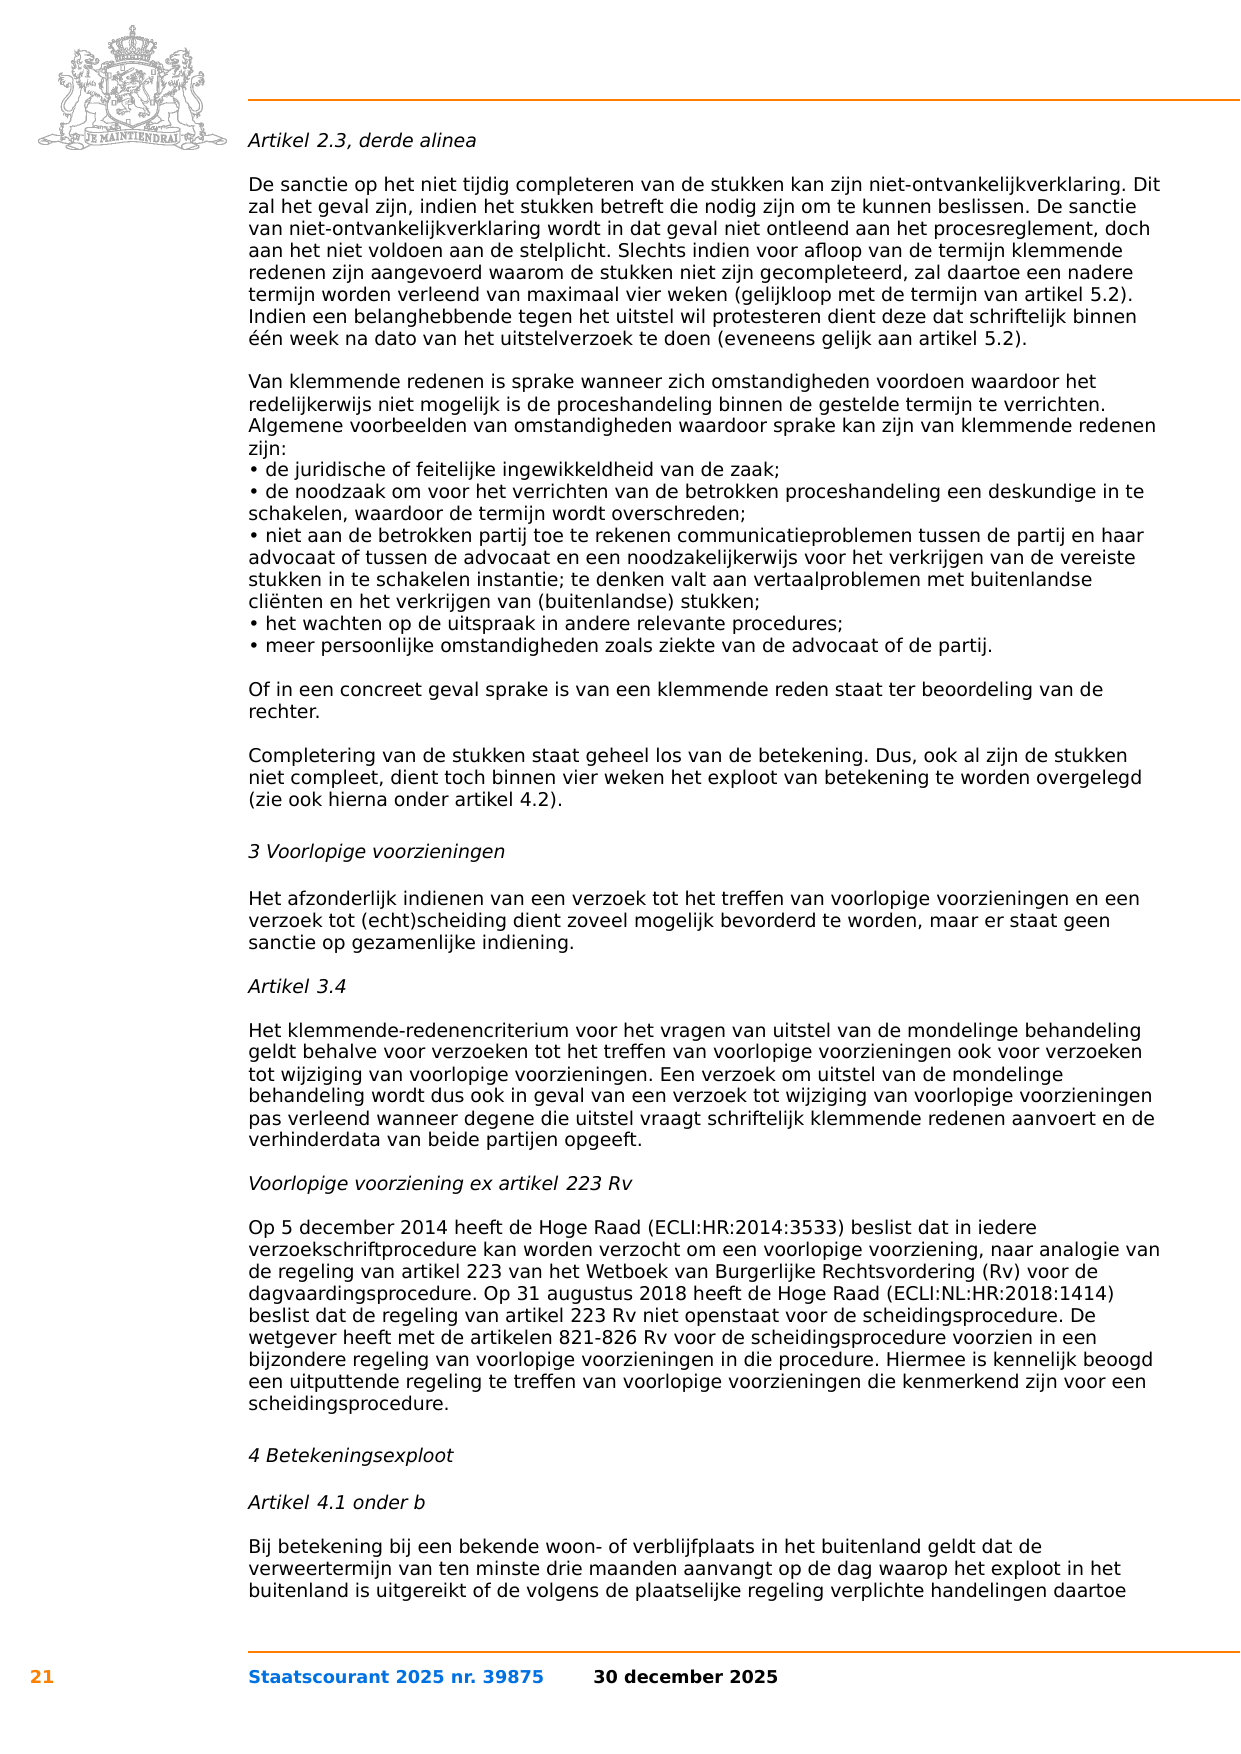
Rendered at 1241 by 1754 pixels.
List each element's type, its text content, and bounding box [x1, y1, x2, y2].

text • niet aan de betrokken partij toe te rekenen communicatieproblemen tussen de partij en haar advocaat of tussen de advocaat en een noodzakelijkerwijs voor het verkrijgen van de vereiste stukken in te schakelen instantie; te denken valt aan vertaalproblemen met buitenlandse cliënten en het verkrijgen van (buitenlandse) stukken; [248, 525, 1163, 613]
subtitle Artikel 4.1 onder b [248, 1492, 1163, 1514]
picture [38, 25, 227, 150]
text • de juridische of feitelijke ingewikkeldheid van de zaak; [248, 459, 1163, 481]
text De sanctie op het niet tijdig completeren van de stukken kan zijn niet-ontvankelijkverklaring. Dit zal het geval zijn, indien het stukken betreft die nodig zijn om te kunnen beslissen. De sanctie van niet-ontvankelijkverklaring wordt in dat geval niet ontleend aan het procesreglement, doch aan het niet voldoen aan de stelplicht. Slechts indien voor afloop van de termijn klemmende redenen zijn aangevoerd waarom de stukken niet zijn gecompleteerd, zal daartoe een nadere termijn worden verleend van maximaal vier weken (gelijkloop met de termijn van artikel 5.2). Indien een belanghebbende tegen het uitstel wil protesteren dient deze dat schriftelijk binnen één week na dato van het uitstelverzoek te doen (eveneens gelijk aan artikel 5.2). [248, 174, 1163, 349]
subtitle Voorlopige voorziening ex artikel 223 Rv [248, 1173, 1163, 1195]
text Van klemmende redenen is sprake wanneer zich omstandigheden voordoen waardoor het redelijkerwijs niet mogelijk is de proceshandeling binnen de gestelde termijn te verrichten. Algemene voorbeelden van omstandigheden waardoor sprake kan zijn van klemmende redenen zijn: [248, 371, 1163, 459]
subtitle 4 Betekeningsexploot [248, 1445, 1163, 1467]
subtitle Artikel 2.3, derde alinea [248, 130, 1163, 152]
text Bij betekening bij een bekende woon- of verblijfplaats in het buitenland geldt dat de verweertermijn van ten minste drie maanden aanvangt op de dag waarop het exploot in het buitenland is uitgereikt of de volgens de plaatselijke regeling verplichte handelingen daartoe [248, 1536, 1163, 1602]
text Of in een concreet geval sprake is van een klemmende reden staat ter beoordeling van de rechter. [248, 679, 1163, 723]
text Het klemmende-redenencriterium voor het vragen van uitstel van de mondelinge behandeling geldt behalve voor verzoeken tot het treffen van voorlopige voorzieningen ook voor verzoeken tot wijziging van voorlopige voorzieningen. Een verzoek om uitstel van de mondelinge behandeling wordt dus ook in geval van een verzoek tot wijziging van voorlopige voorzieningen pas verleend wanneer degene die uitstel vraagt schriftelijk klemmende redenen aanvoert en de verhinderdata van beide partijen opgeeft. [248, 1019, 1163, 1151]
subtitle Artikel 3.4 [248, 976, 1163, 998]
text Het afzonderlijk indienen van een verzoek tot het treffen van voorlopige voorzieningen en een verzoek tot (echt)scheiding dient zoveel mogelijk bevorderd te worden, maar er staat geen sanctie op gezamenlijke indiening. [248, 888, 1163, 954]
subtitle 3 Voorlopige voorzieningen [248, 841, 1163, 863]
text • het wachten op de uitspraak in andere relevante procedures; [248, 613, 1163, 635]
text Op 5 december 2014 heeft de Hoge Raad (ECLI:HR:2014:3533) beslist dat in iedere verzoekschriftprocedure kan worden verzocht om een voorlopige voorziening, naar analogie van de regeling van artikel 223 van het Wetboek van Burgerlijke Rechtsvordering (Rv) voor de dagvaardingsprocedure. Op 31 augustus 2018 heeft de Hoge Raad (ECLI:NL:HR:2018:1414) beslist dat de regeling van artikel 223 Rv niet openstaat voor de scheidingsprocedure. De wetgever heeft met de artikelen 821-826 Rv voor de scheidingsprocedure voorzien in een bijzondere regeling van voorlopige voorzieningen in die procedure. Hiermee is kennelijk beoogd een uitputtende regeling te treffen van voorlopige voorzieningen die kenmerkend zijn voor een scheidingsprocedure. [248, 1217, 1163, 1415]
text • de noodzaak om voor het verrichten van de betrokken proceshandeling een deskundige in te schakelen, waardoor de termijn wordt overschreden; [248, 481, 1163, 525]
text • meer persoonlijke omstandigheden zoals ziekte van de advocaat of de partij. [248, 635, 1163, 657]
text Completering van de stukken staat geheel los van de betekening. Dus, ook al zijn de stukken niet compleet, dient toch binnen vier weken het exploot van betekening te worden overgelegd (zie ook hierna onder artikel 4.2). [248, 745, 1163, 811]
